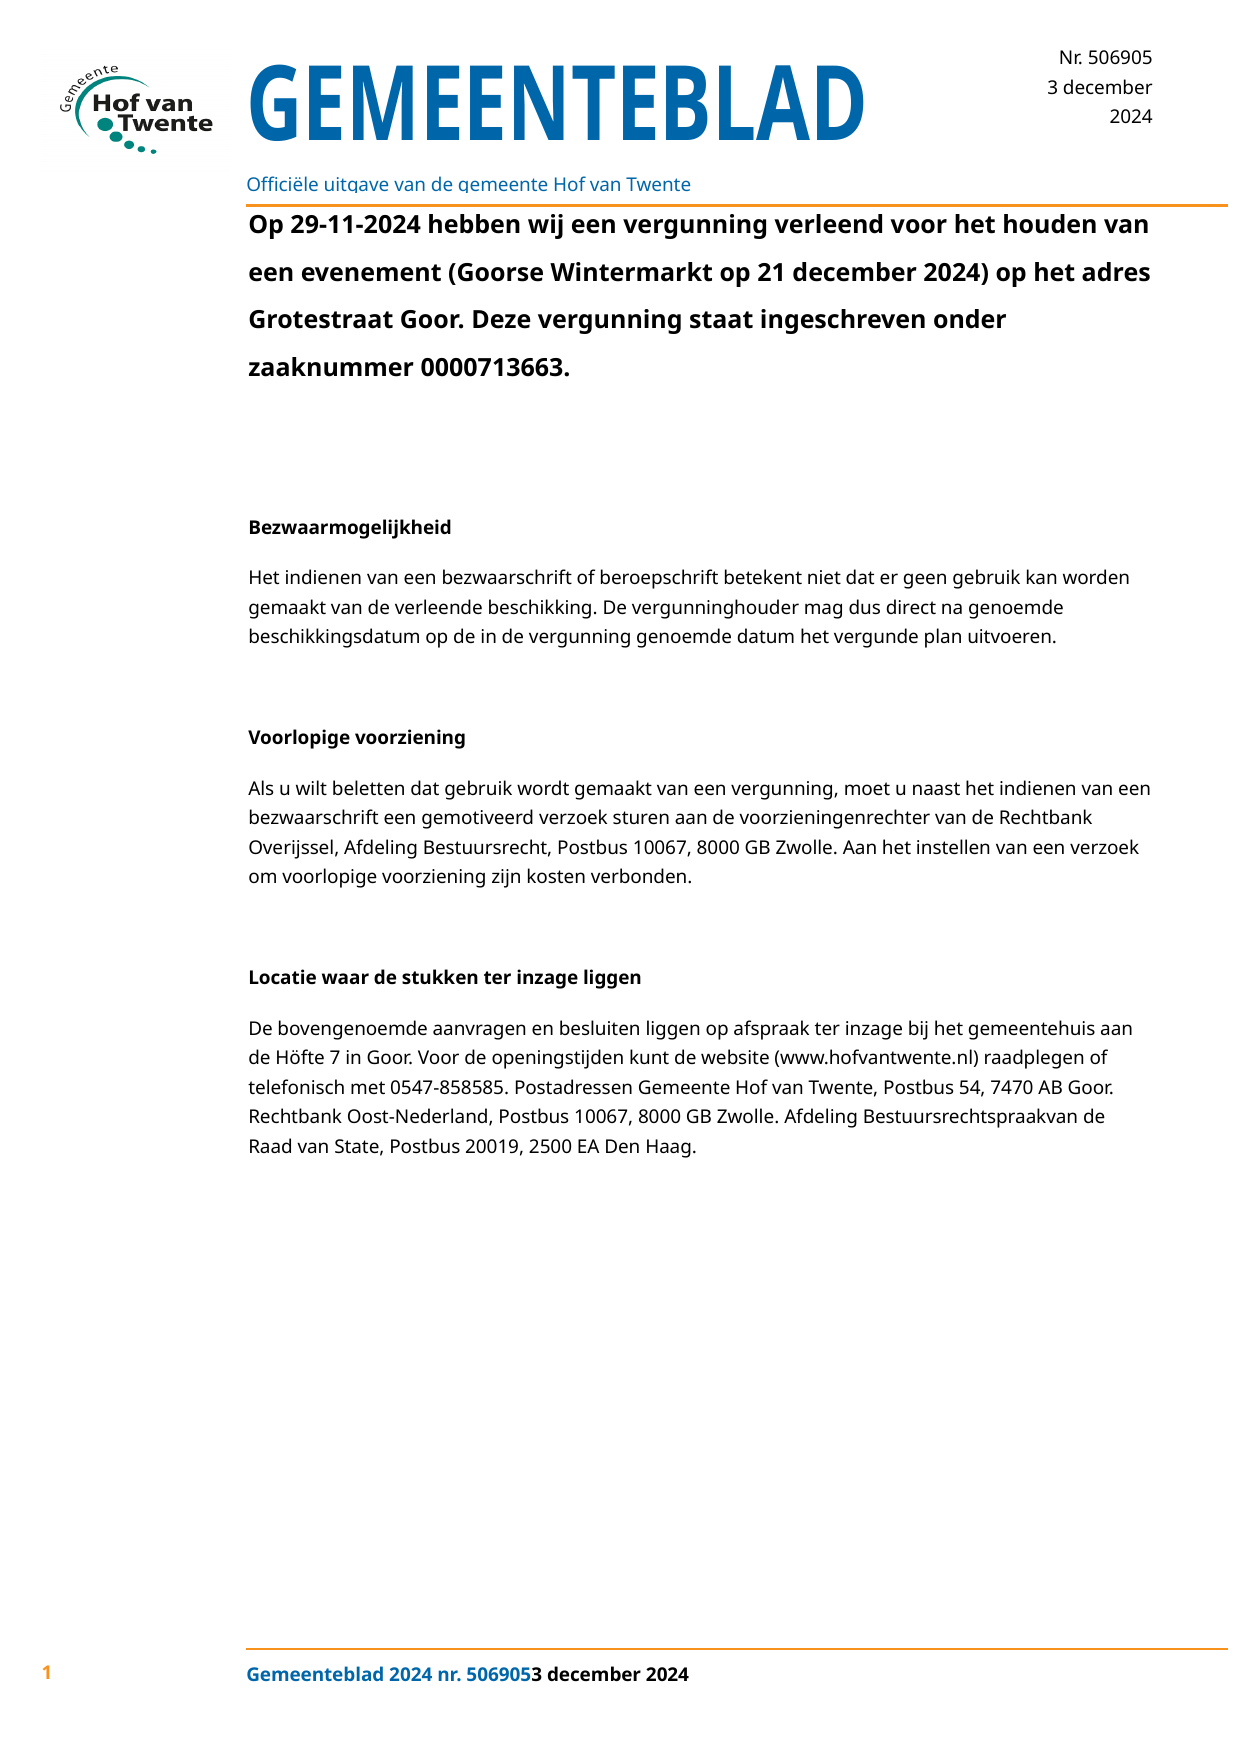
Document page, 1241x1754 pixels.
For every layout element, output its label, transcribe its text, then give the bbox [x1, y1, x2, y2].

text Voorlopige voorziening [248, 724, 1152, 750]
text Als u wilt beletten dat gebruik wordt gemaakt van een vergunning, moet u naast het indienen van een bezwaarschrift een gemotiveerd verzoek sturen aan de voorzieningenrechter van de Rechtbank Overijssel, Afdeling Bestuursrecht, Postbus 10067, 8000 GB Zwolle. Aan het instellen van een verzoek om voorlopige voorziening zijn kosten verbonden. [248, 775, 1152, 889]
text De bovengenoemde aanvragen en besluiten liggen op afspraak ter inzage bij het gemeentehuis aan de Höfte 7 in Goor. Voor de openingstijden kunt de website (www.hofvantwente.nl) raadplegen of telefonisch met 0547-858585. Postadressen Gemeente Hof van Twente, Postbus 54, 7470 AB Goor. Rechtbank Oost-Nederland, Postbus 10067, 8000 GB Zwolle. Afdeling Bestuursrechtspraakvan de Raad van State, Postbus 20019, 2500 EA Den Haag. [248, 1015, 1152, 1159]
text Locatie waar de stukken ter inzage liggen [248, 964, 1152, 990]
text Het indienen van een bezwaarschrift of beroepschrift betekent niet dat er geen gebruik kan worden gemaakt van de verleende beschikking. De vergunninghouder mag dus direct na genoemde beschikkingsdatum op de in de vergunning genoemde datum het vergunde plan uitvoeren. [248, 564, 1152, 649]
picture [41, 47, 231, 172]
text Op 29-11-2024 hebben wij een vergunning verleend voor het houden van een evenement (Goorse Wintermarkt op 21 december 2024) op het adres Grotestraat Goor. Deze vergunning staat ingeschreven onder zaaknummer 0000713663. [248, 207, 1152, 384]
text Bezwaarmogelijkheid [248, 514, 1152, 540]
